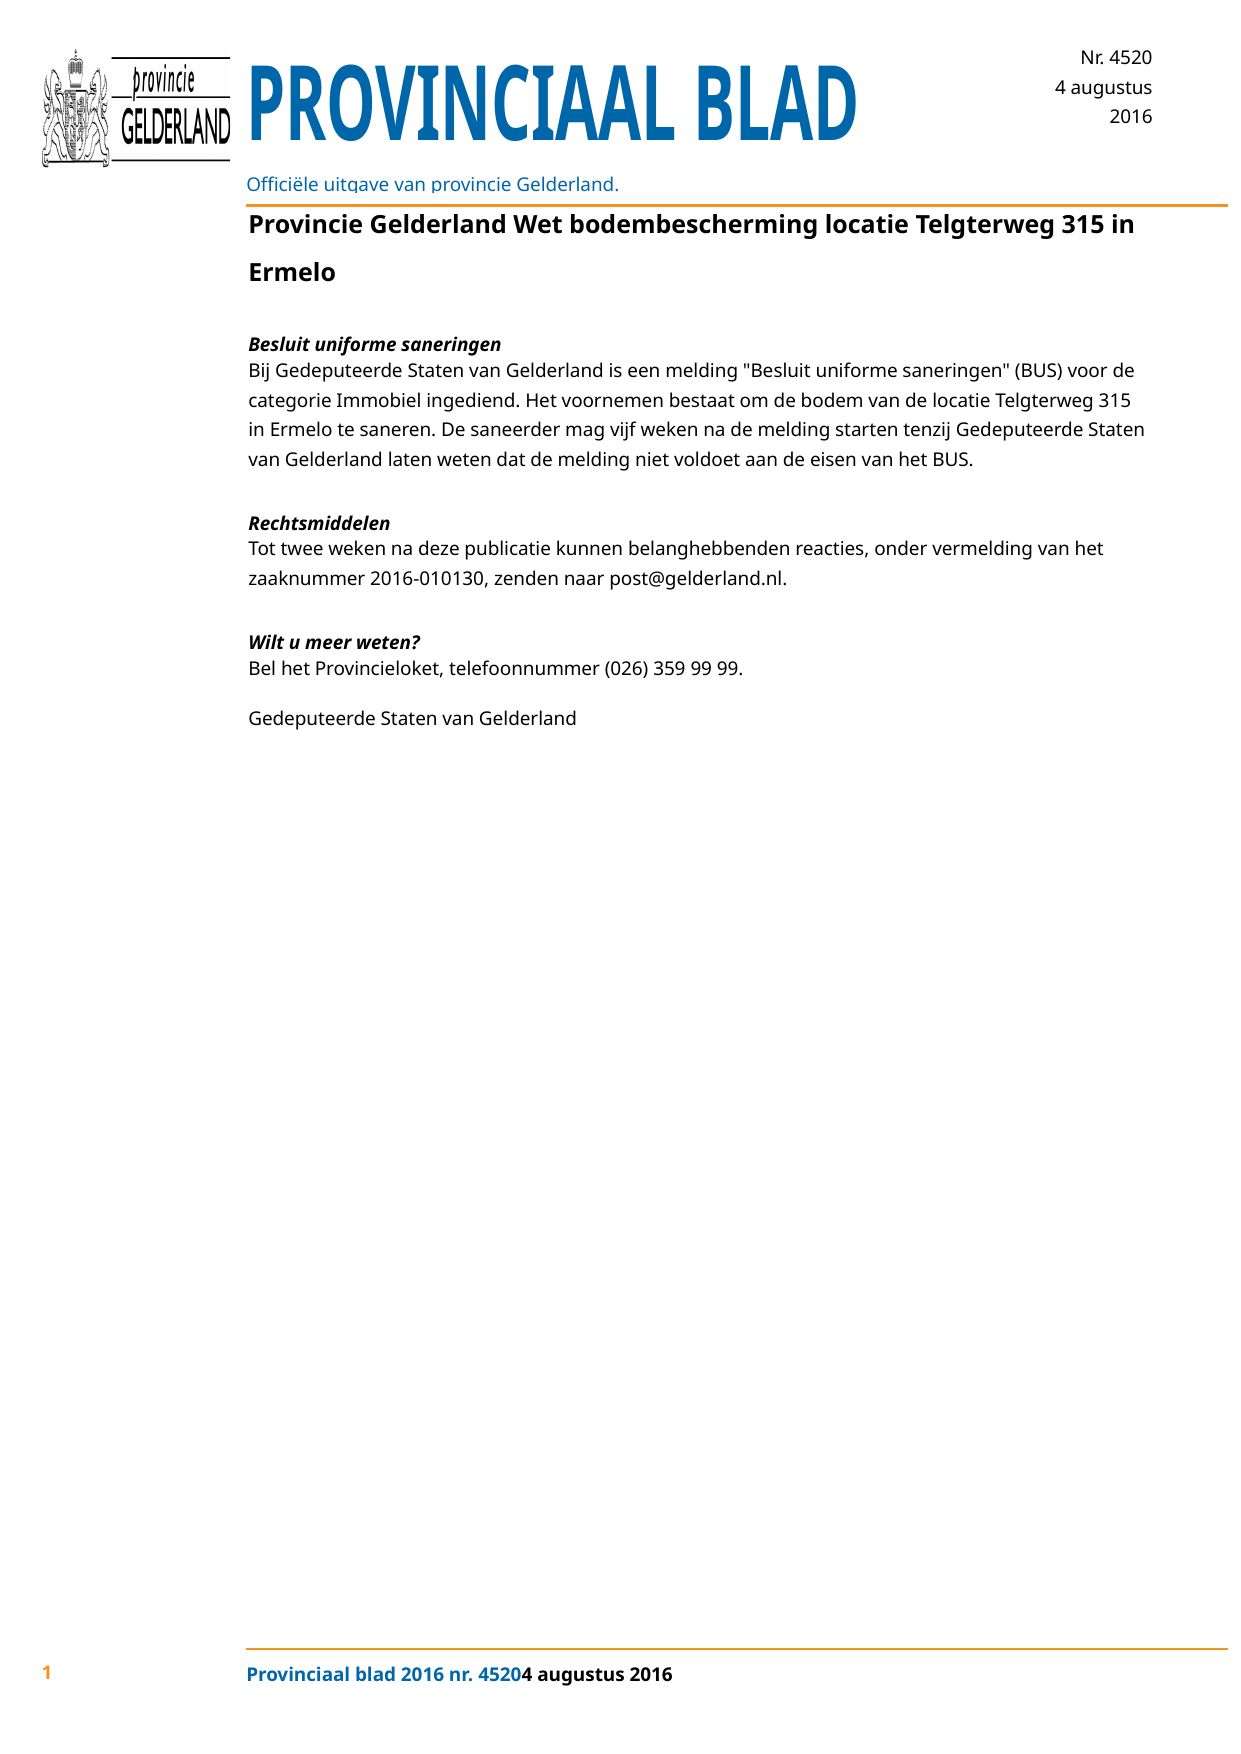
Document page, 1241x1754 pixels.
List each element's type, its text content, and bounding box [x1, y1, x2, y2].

picture [41, 47, 231, 172]
text Gedeputeerde Staten van Gelderland [248, 705, 1152, 731]
text Rechtsmiddelen [248, 510, 1152, 536]
text Bel het Provincieloket, telefoonnummer (026) 359 99 99. [248, 655, 1152, 681]
text Bij Gedeputeerde Staten van Gelderland is een melding "Besluit uniforme saneringen" (BUS) voor de categorie Immobiel ingediend. Het voornemen bestaat om de bodem van de locatie Telgterweg 315 in Ermelo te saneren. De saneerder mag vijf weken na de melding starten tenzij Gedeputeerde Staten van Gelderland laten weten dat de melding niet voldoet aan de eisen van het BUS. [248, 357, 1152, 472]
text Provincie Gelderland Wet bodembescherming locatie Telgterweg 315 in Ermelo [248, 207, 1152, 288]
text Wilt u meer weten? [248, 629, 1152, 655]
text Besluit uniforme saneringen [248, 331, 1152, 357]
text Tot twee weken na deze publicatie kunnen belanghebbenden reacties, onder vermelding van het zaaknummer 2016-010130, zenden naar post@gelderland.nl. [248, 536, 1152, 591]
